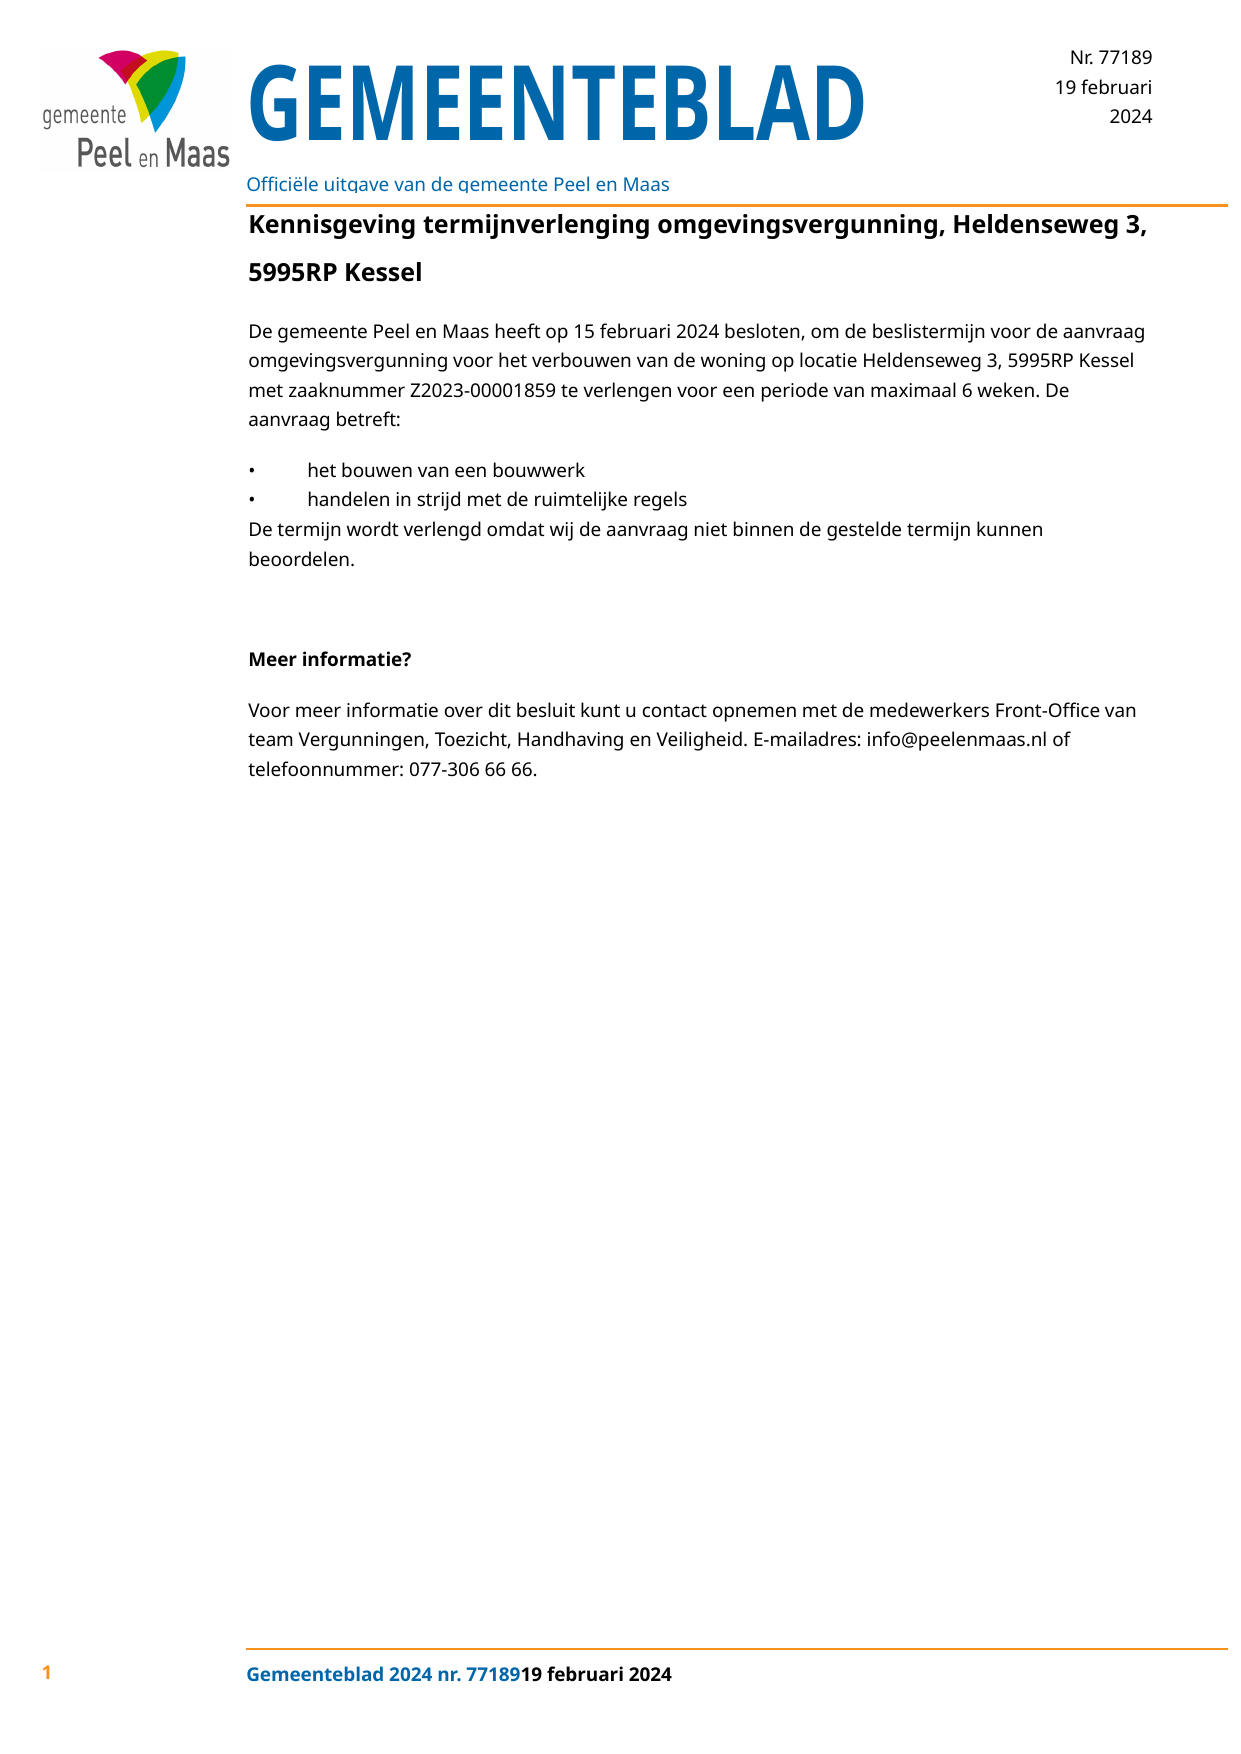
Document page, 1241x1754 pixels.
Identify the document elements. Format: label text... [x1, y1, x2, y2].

list handelen in strijd met de ruimtelijke regels [248, 487, 1152, 512]
list het bouwen van een bouwwerk [248, 457, 1152, 483]
text Voor meer informatie over dit besluit kunt u contact opnemen met de medewerkers Front-Office van team Vergunningen, Toezicht, Handhaving en Veiligheid. E-mailadres: info@peelenmaas.nl of telefoonnummer: 077-306 66 66. [248, 697, 1152, 782]
text Kennisgeving termijnverlenging omgevingsvergunning, Heldenseweg 3, 5995RP Kessel [248, 207, 1152, 288]
text De gemeente Peel en Maas heeft op 15 februari 2024 besloten, om de beslistermijn voor de aanvraag omgevingsvergunning voor het verbouwen van de woning op locatie Heldenseweg 3, 5995RP Kessel met zaaknummer Z2023-00001859 te verlengen voor een periode van maximaal 6 weken. De aanvraag betreft: [248, 318, 1152, 432]
text Meer informatie? [248, 647, 1152, 672]
picture [41, 47, 231, 172]
text De termijn wordt verlengd omdat wij de aanvraag niet binnen de gestelde termijn kunnen beoordelen. [248, 516, 1152, 572]
